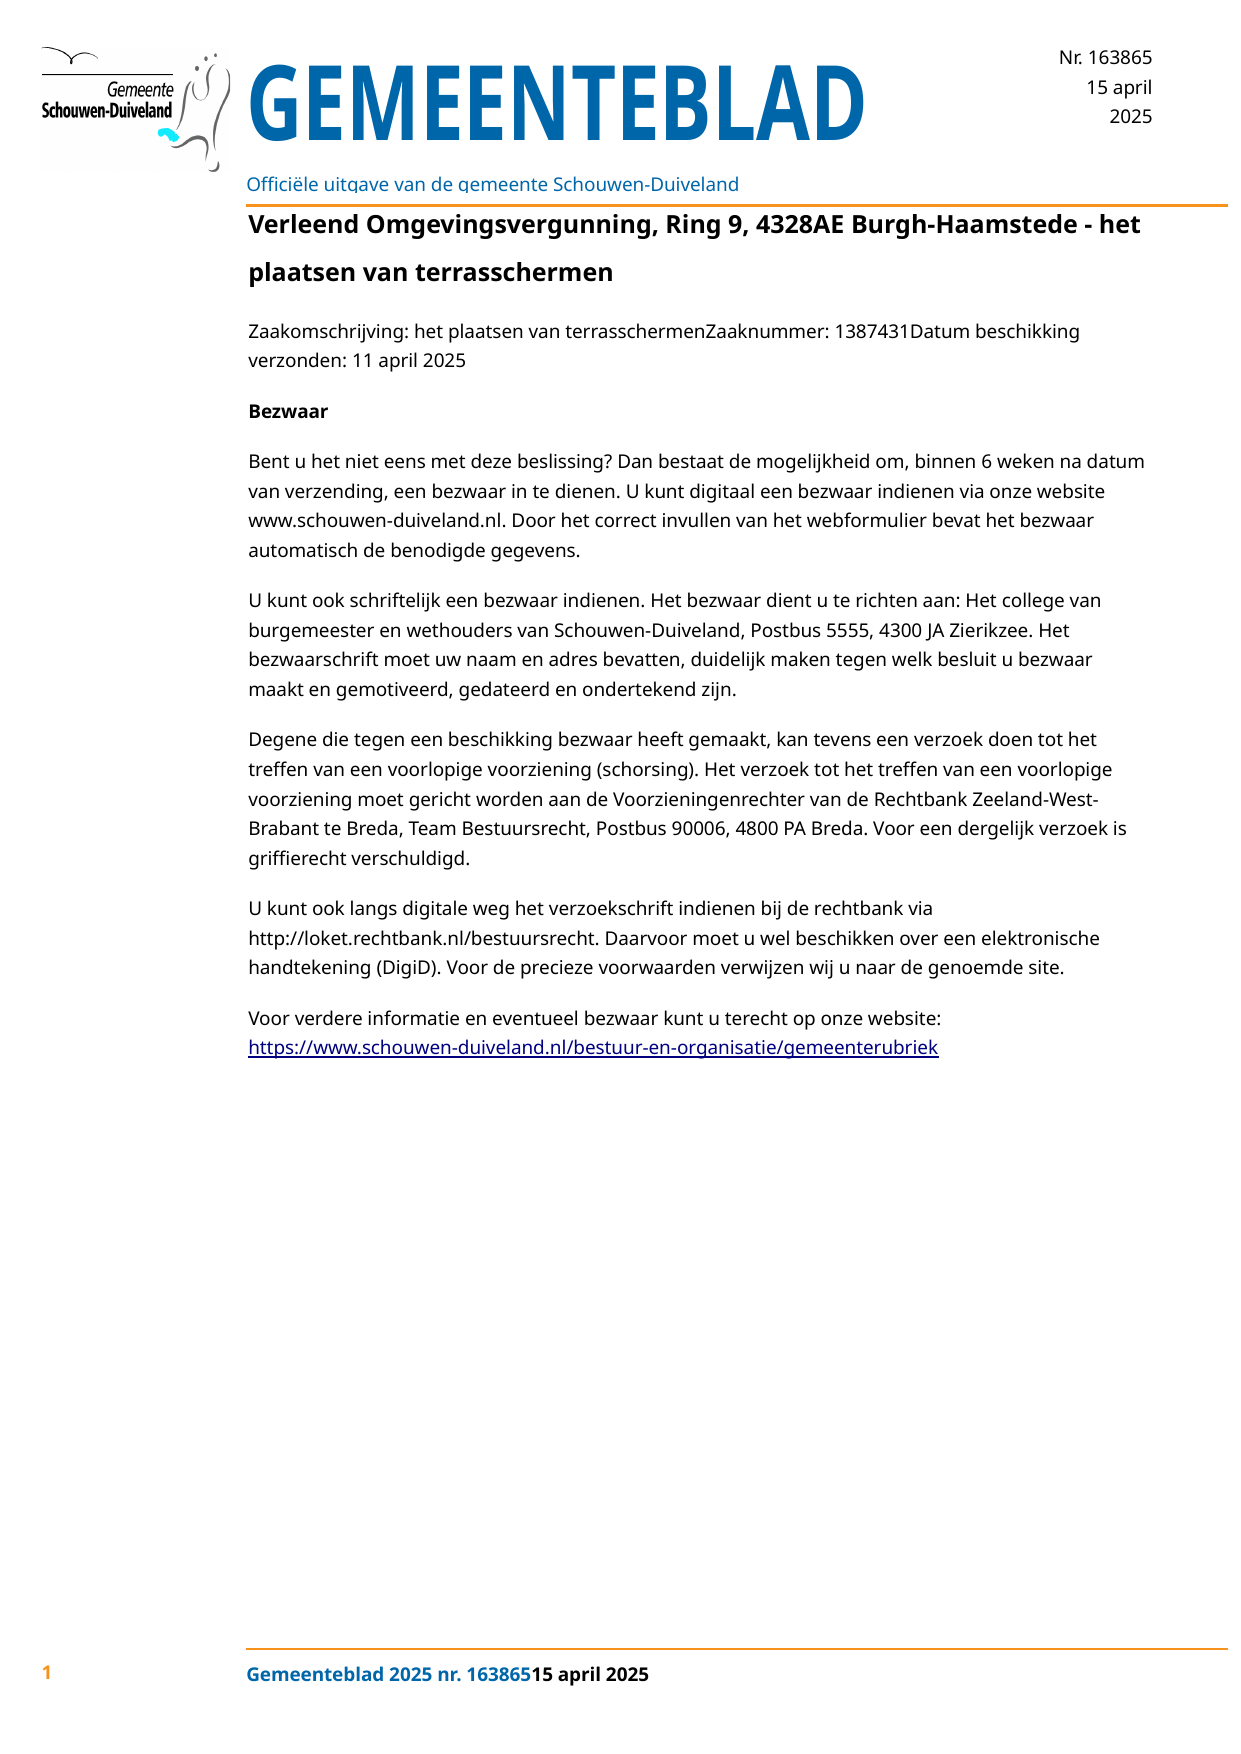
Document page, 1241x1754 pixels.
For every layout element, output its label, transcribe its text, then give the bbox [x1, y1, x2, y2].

text U kunt ook langs digitale weg het verzoekschrift indienen bij de rechtbank via http://loket.rechtbank.nl/bestuursrecht. Daarvoor moet u wel beschikken over een elektronische handtekening (DigiD). Voor de precieze voorwaarden verwijzen wij u naar de genoemde site. [248, 895, 1152, 980]
text Voor verdere informatie en eventueel bezwaar kunt u terecht op onze website: https://www.schouwen-duiveland.nl/bestuur-en-organisatie/gemeenterubriek [248, 1005, 1152, 1060]
text Verleend Omgevingsvergunning, Ring 9, 4328AE Burgh-Haamstede - het plaatsen van terrasschermen [248, 207, 1152, 288]
text U kunt ook schriftelijk een bezwaar indienen. Het bezwaar dient u te richten aan: Het college van burgemeester en wethouders van Schouwen-Duiveland, Postbus 5555, 4300 JA Zierikzee. Het bezwaarschrift moet uw naam en adres bevatten, duidelijk maken tegen welk besluit u bezwaar maakt en gemotiveerd, gedateerd en ondertekend zijn. [248, 587, 1152, 702]
text Zaakomschrijving: het plaatsen van terrasschermenZaaknummer: 1387431Datum beschikking verzonden: 11 april 2025 [248, 318, 1152, 373]
text Bezwaar [248, 398, 1152, 424]
text Bent u het niet eens met deze beslissing? Dan bestaat de mogelijkheid om, binnen 6 weken na datum van verzending, een bezwaar in te dienen. U kunt digitaal een bezwaar indienen via onze website www.schouwen-duiveland.nl. Door het correct invullen van het webformulier bevat het bezwaar automatisch de benodigde gegevens. [248, 448, 1152, 563]
text Degene die tegen een beschikking bezwaar heeft gemaakt, kan tevens een verzoek doen tot het treffen van een voorlopige voorziening (schorsing). Het verzoek tot het treffen van een voorlopige voorziening moet gericht worden aan de Voorzieningenrechter van de Rechtbank Zeeland-West-Brabant te Breda, Team Bestuursrecht, Postbus 90006, 4800 PA Breda. Voor een dergelijk verzoek is griffierecht verschuldigd. [248, 727, 1152, 871]
picture [41, 47, 231, 172]
